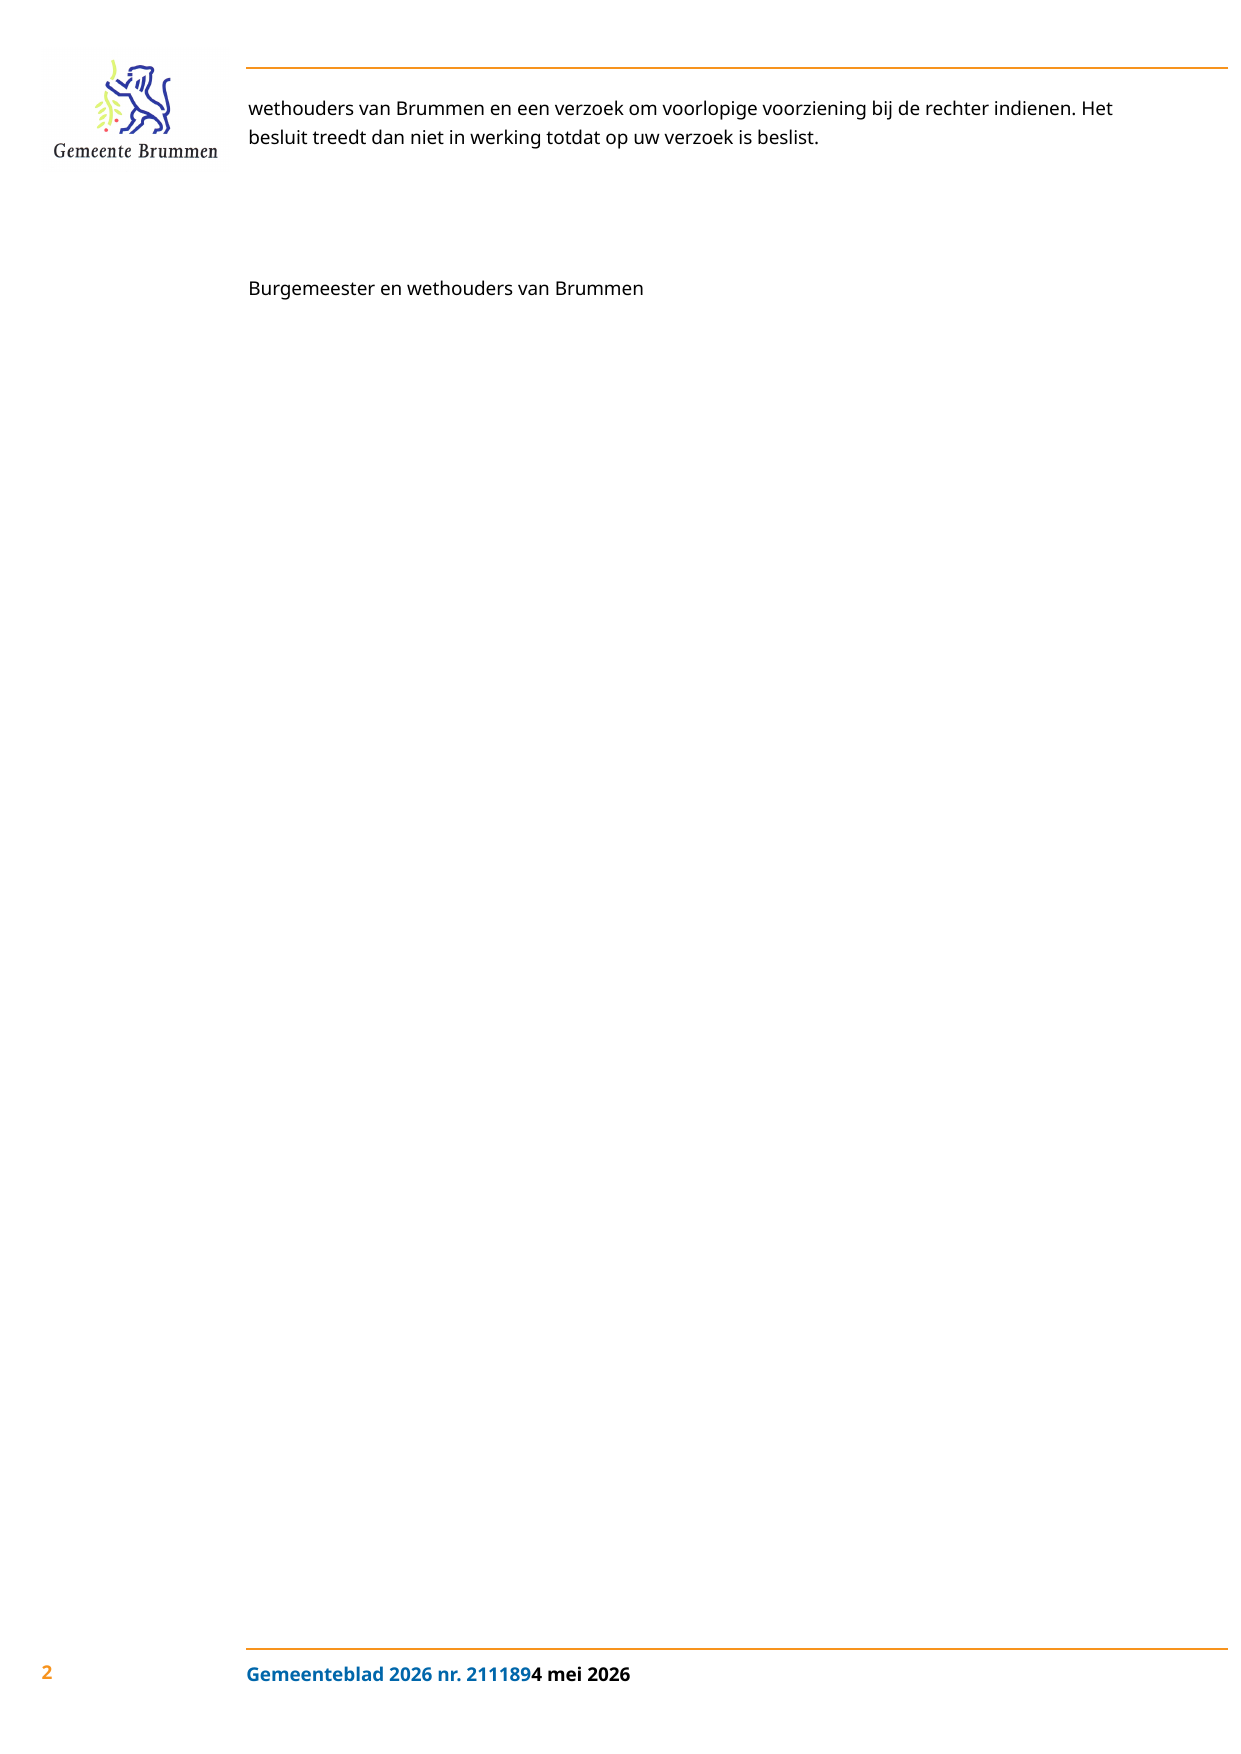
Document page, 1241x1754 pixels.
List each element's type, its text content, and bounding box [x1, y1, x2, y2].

text Burgemeester en wethouders van Brummen [248, 276, 1152, 301]
picture [41, 47, 231, 172]
text wethouders van Brummen en een verzoek om voorlopige voorziening bij de rechter indienen. Het besluit treedt dan niet in werking totdat op uw verzoek is beslist. [248, 95, 1152, 150]
